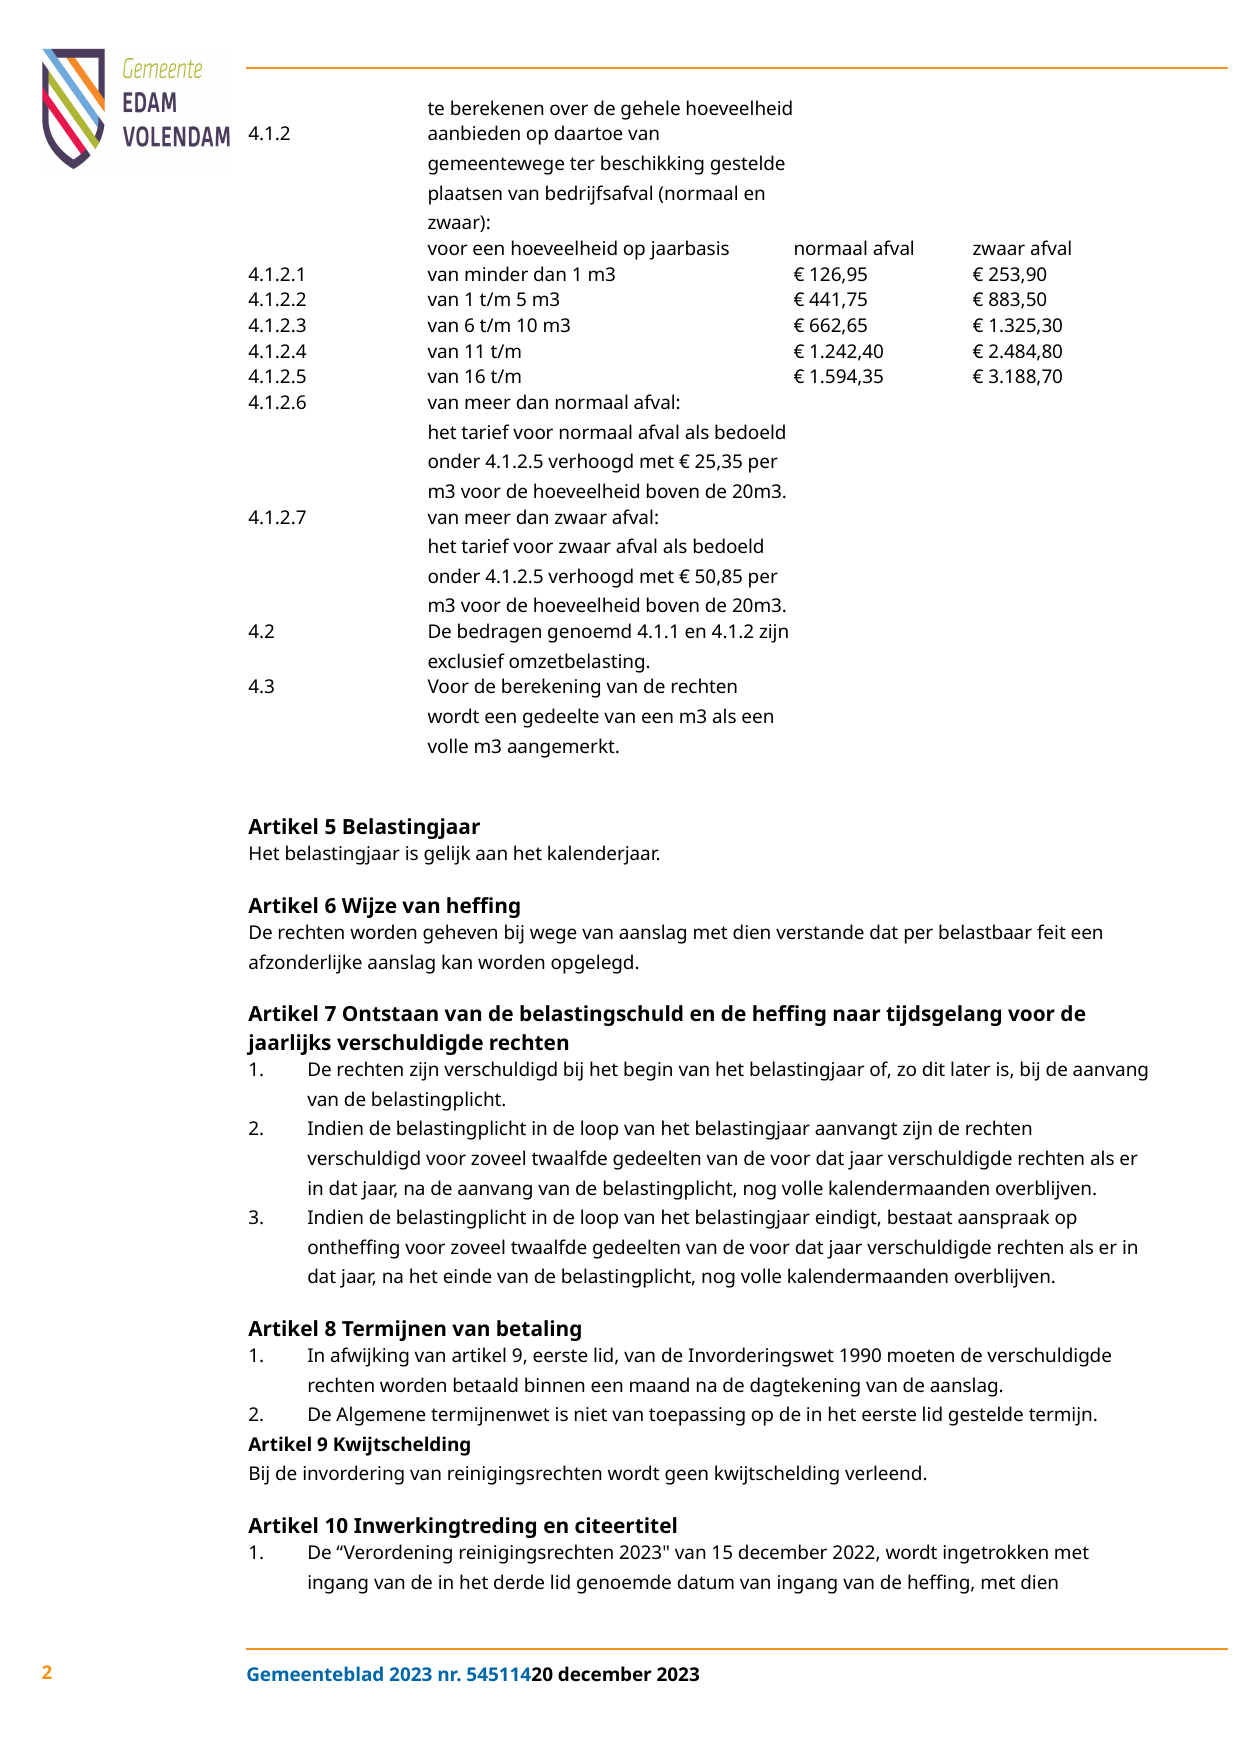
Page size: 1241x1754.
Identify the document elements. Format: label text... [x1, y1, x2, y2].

table_cell van meer dan normaal afval: het tarief voor normaal afval als bedoeld onder 4.1.2.5 verhoogd met € 25,35 per m3 voor de hoeveelheid boven de 20m3. [427, 389, 793, 504]
table_cell te berekenen over de gehele hoeveelheid [427, 95, 793, 121]
table_cell 4.1.2.6 [248, 389, 427, 504]
table_cell [248, 235, 427, 261]
table_cell [973, 674, 1152, 758]
table_cell van 6 t/m 10 m3 [427, 312, 793, 338]
table_cell € 662,65 [793, 312, 972, 338]
text Artikel 10 Inwerkingtreding en citeertitel [248, 1511, 1152, 1539]
table_cell 4.2 [248, 618, 427, 674]
table_cell 4.1.2 [248, 121, 427, 235]
table_cell 4.1.2.4 [248, 338, 427, 364]
table_cell € 126,95 [793, 261, 972, 286]
text Artikel 6 Wijze van heffing [248, 891, 1152, 919]
table_cell van 1 t/m 5 m3 [427, 286, 793, 312]
table_cell voor een hoeveelheid op jaarbasis [427, 235, 793, 261]
list De Algemene termijnenwet is niet van toepassing op de in het eerste lid gestelde termijn. [248, 1401, 1152, 1427]
text De rechten worden geheven bij wege van aanslag met dien verstande dat per belastbaar feit een afzonderlijke aanslag kan worden opgelegd. [248, 919, 1152, 975]
table_cell [793, 121, 972, 235]
table_cell [793, 674, 972, 758]
table_cell normaal afval [793, 235, 972, 261]
table_cell van meer dan zwaar afval: het tarief voor zwaar afval als bedoeld onder 4.1.2.5 verhoogd met € 50,85 per m3 voor de hoeveelheid boven de 20m3. [427, 504, 793, 618]
table_cell 4.1.2.2 [248, 286, 427, 312]
table_cell [973, 389, 1152, 504]
text Het belastingjaar is gelijk aan het kalenderjaar. [248, 841, 1152, 866]
table_cell 4.1.2.1 [248, 261, 427, 286]
table_cell [793, 389, 972, 504]
table_cell € 2.484,80 [973, 338, 1152, 364]
table_cell [793, 618, 972, 674]
table_cell van 16 t/m [427, 364, 793, 389]
list De rechten zijn verschuldigd bij het begin van het belastingjaar of, zo dit later is, bij de aanvang van de belastingplicht. [248, 1056, 1152, 1112]
table_cell Voor de berekening van de rechten wordt een gedeelte van een m3 als een volle m3 aangemerkt. [427, 674, 793, 758]
table_cell € 3.188,70 [973, 364, 1152, 389]
table_cell aanbieden op daartoe van gemeentewege ter beschikking gestelde plaatsen van bedrijfsafval (normaal en zwaar): [427, 121, 793, 235]
list De “Verordening reinigingsrechten 2023" van 15 december 2022, wordt ingetrokken met ingang van de in het derde lid genoemde datum van ingang van de heffing, met dien [248, 1539, 1152, 1595]
text Artikel 9 Kwijtschelding [248, 1431, 1152, 1457]
list Indien de belastingplicht in de loop van het belastingjaar aanvangt zijn de rechten verschuldigd voor zoveel twaalfde gedeelten van de voor dat jaar verschuldigde rechten als er in dat jaar, na de aanvang van de belastingplicht, nog volle kalendermaanden overblijven. [248, 1116, 1152, 1200]
table_cell € 1.594,35 [793, 364, 972, 389]
text Artikel 8 Termijnen van betaling [248, 1314, 1152, 1342]
table_cell € 883,50 [973, 286, 1152, 312]
text Artikel 7 Ontstaan van de belastingschuld en de heffing naar tijdsgelang voor de jaarlijks verschuldigde rechten [248, 999, 1152, 1056]
text Artikel 5 Belastingjaar [248, 812, 1152, 841]
table_cell 4.3 [248, 674, 427, 758]
picture [41, 47, 231, 172]
table_cell 4.1.2.3 [248, 312, 427, 338]
table_cell De bedragen genoemd 4.1.1 en 4.1.2 zijn exclusief omzetbelasting. [427, 618, 793, 674]
table_cell van minder dan 1 m3 [427, 261, 793, 286]
table_cell [973, 121, 1152, 235]
table_cell [973, 504, 1152, 618]
table_cell [793, 504, 972, 618]
list In afwijking van artikel 9, eerste lid, van de Invorderingswet 1990 moeten de verschuldigde rechten worden betaald binnen een maand na de dagtekening van de aanslag. [248, 1342, 1152, 1398]
table_cell [248, 95, 427, 121]
table_cell [793, 95, 972, 121]
table_cell € 253,90 [973, 261, 1152, 286]
table_cell € 1.242,40 [793, 338, 972, 364]
table_cell 4.1.2.5 [248, 364, 427, 389]
table_cell [973, 95, 1152, 121]
table_cell € 1.325,30 [973, 312, 1152, 338]
table_cell [973, 618, 1152, 674]
table_cell zwaar afval [973, 235, 1152, 261]
list Indien de belastingplicht in de loop van het belastingjaar eindigt, bestaat aanspraak op ontheffing voor zoveel twaalfde gedeelten van de voor dat jaar verschuldigde rechten als er in dat jaar, na het einde van de belastingplicht, nog volle kalendermaanden overblijven. [248, 1204, 1152, 1289]
table_cell € 441,75 [793, 286, 972, 312]
table_cell 4.1.2.7 [248, 504, 427, 618]
table_cell van 11 t/m [427, 338, 793, 364]
text Bij de invordering van reinigingsrechten wordt geen kwijtschelding verleend. [248, 1461, 1152, 1486]
